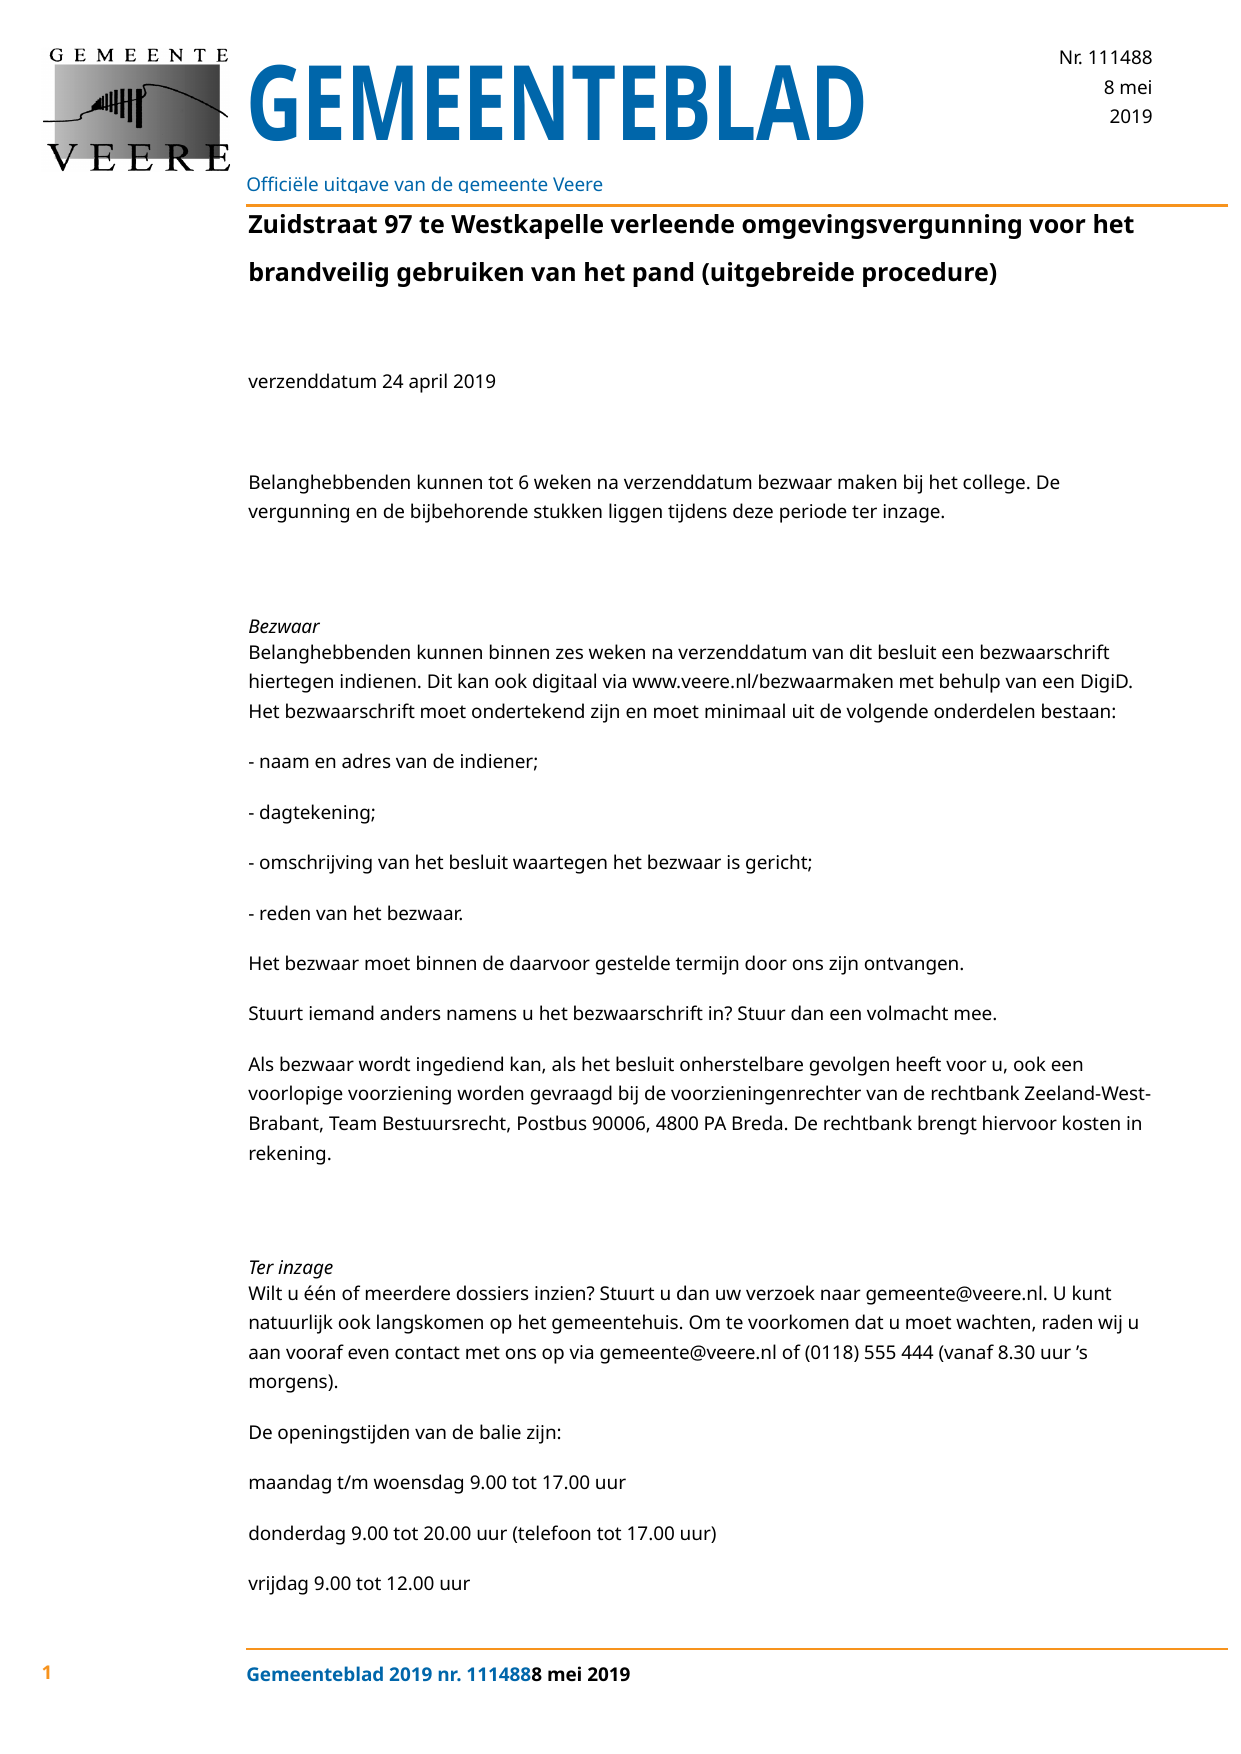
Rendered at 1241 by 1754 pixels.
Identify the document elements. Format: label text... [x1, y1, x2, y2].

text verzenddatum 24 april 2019 [248, 368, 1152, 394]
text Als bezwaar wordt ingediend kan, als het besluit onherstelbare gevolgen heeft voor u, ook een voorlopige voorziening worden gevraagd bij de voorzieningenrechter van de rechtbank Zeeland-West-Brabant, Team Bestuursrecht, Postbus 90006, 4800 PA Breda. De rechtbank brengt hiervoor kosten in rekening. [248, 1051, 1152, 1165]
text Zuidstraat 97 te Westkapelle verleende omgevingsvergunning voor het brandveilig gebruiken van het pand (uitgebreide procedure) [248, 207, 1152, 288]
text - reden van het bezwaar. [248, 900, 1152, 925]
text De openingstijden van de balie zijn: [248, 1419, 1152, 1445]
text vrijdag 9.00 tot 12.00 uur [248, 1570, 1152, 1596]
text Stuurt iemand anders namens u het bezwaarschrift in? Stuur dan een volmacht mee. [248, 1001, 1152, 1026]
text Wilt u één of meerdere dossiers inzien? Stuurt u dan uw verzoek naar gemeente@veere.nl. U kunt natuurlijk ook langskomen op het gemeentehuis. Om te voorkomen dat u moet wachten, raden wij u aan vooraf even contact met ons op via gemeente@veere.nl of (0118) 555 444 (vanaf 8.30 uur ’s morgens). [248, 1280, 1152, 1394]
text - dagtekening; [248, 799, 1152, 824]
picture [41, 47, 231, 172]
text - naam en adres van de indiener; [248, 748, 1152, 774]
text maandag t/m woensdag 9.00 tot 17.00 uur [248, 1469, 1152, 1495]
text - omschrijving van het besluit waartegen het bezwaar is gericht; [248, 849, 1152, 875]
text Belanghebbenden kunnen binnen zes weken na verzenddatum van dit besluit een bezwaarschrift hiertegen indienen. Dit kan ook digitaal via www.veere.nl/bezwaarmaken met behulp van een DigiD. Het bezwaarschrift moet ondertekend zijn en moet minimaal uit de volgende onderdelen bestaan: [248, 639, 1152, 724]
text Ter inzage [248, 1254, 1152, 1280]
text Belanghebbenden kunnen tot 6 weken na verzenddatum bezwaar maken bij het college. De vergunning en de bijbehorende stukken liggen tijdens deze periode ter inzage. [248, 469, 1152, 524]
text Het bezwaar moet binnen de daarvoor gestelde termijn door ons zijn ontvangen. [248, 950, 1152, 976]
text donderdag 9.00 tot 20.00 uur (telefoon tot 17.00 uur) [248, 1520, 1152, 1546]
text Bezwaar [248, 613, 1152, 639]
